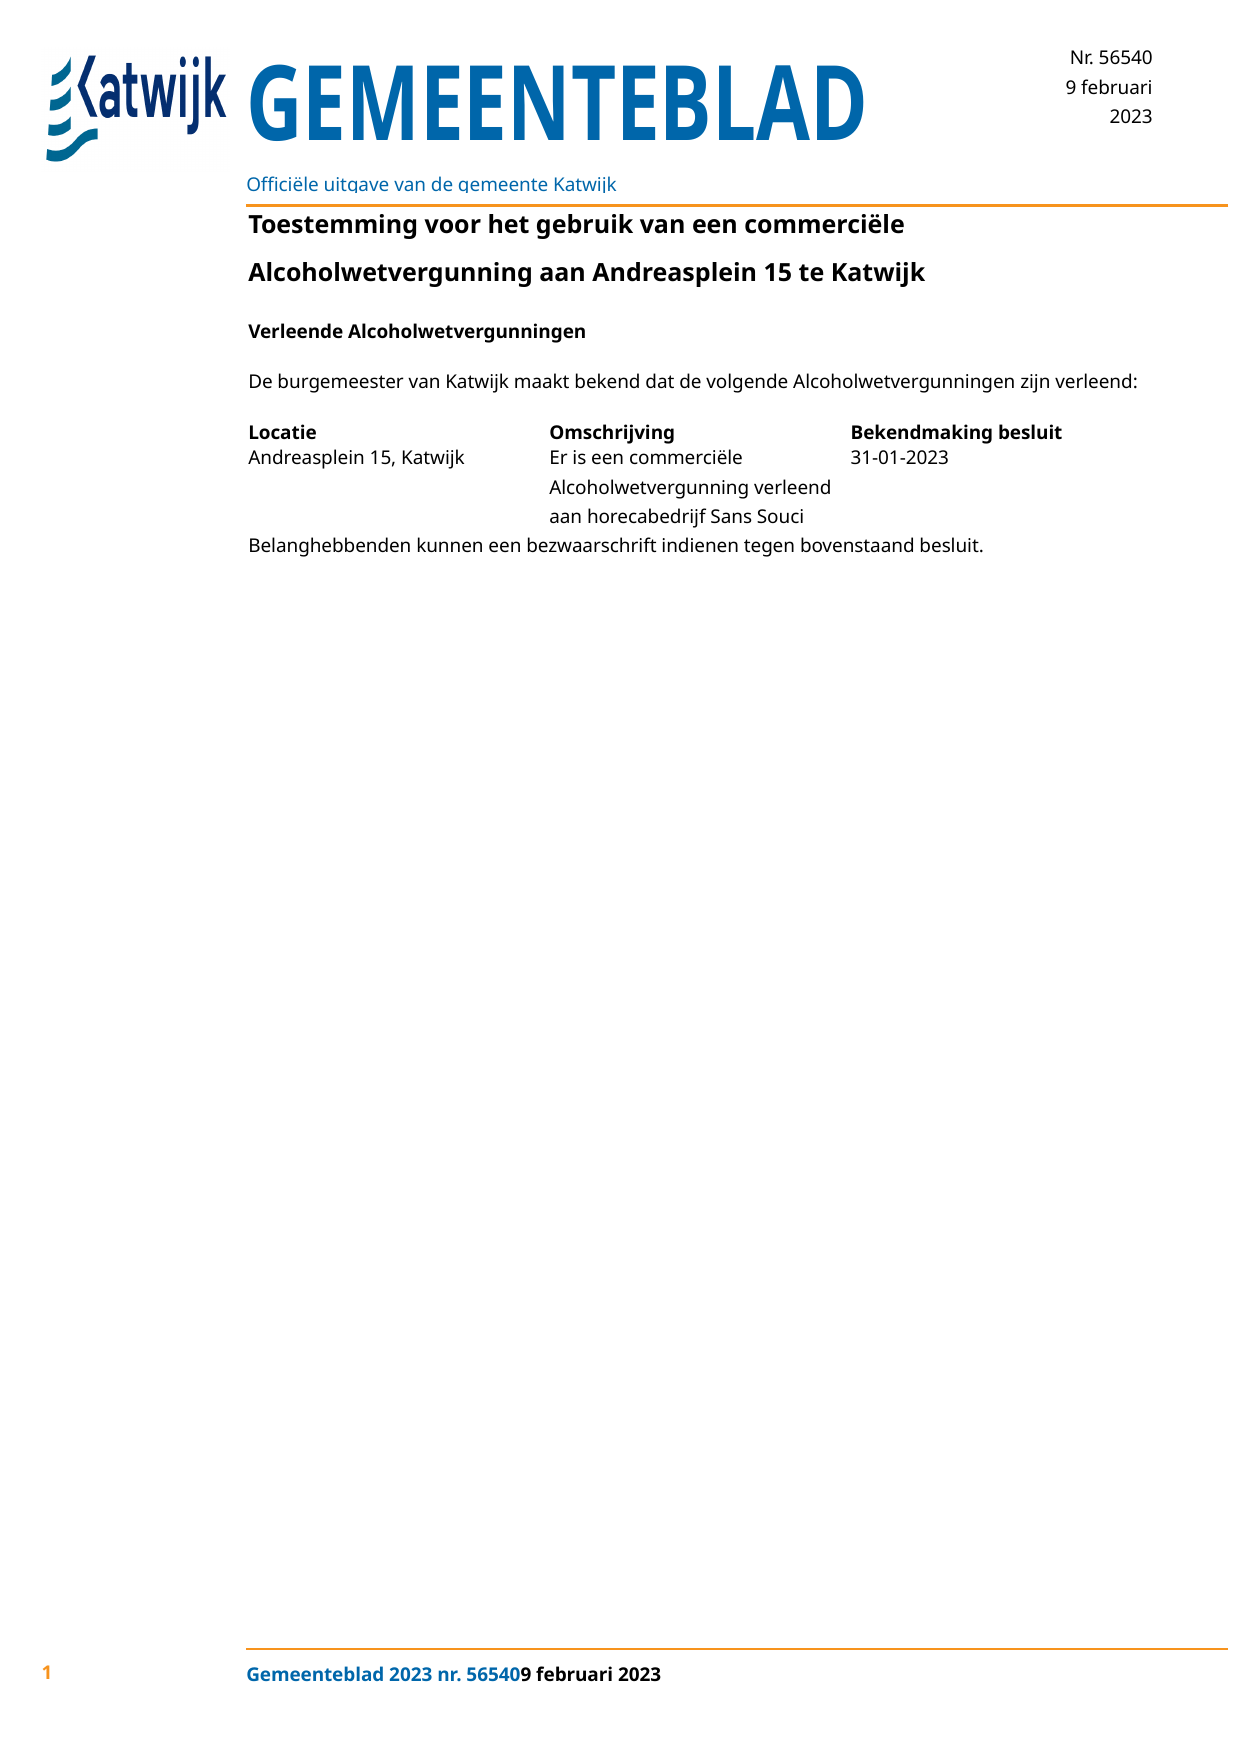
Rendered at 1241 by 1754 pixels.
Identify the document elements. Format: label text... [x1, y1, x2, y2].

table_cell Er is een commerciële Alcoholwetvergunning verleend aan horecabedrijf Sans Souci [549, 445, 850, 529]
text Toestemming voor het gebruik van een commerciële Alcoholwetvergunning aan Andreasplein 15 te Katwijk [248, 207, 1152, 288]
table_cell Andreasplein 15, Katwijk [248, 445, 549, 529]
table_cell 31-01-2023 [850, 445, 1152, 529]
table_header Locatie [248, 419, 549, 444]
text De burgemeester van Katwijk maakt bekend dat de volgende Alcoholwetvergunningen zijn verleend: [248, 368, 1152, 394]
table_header Omschrijving [549, 419, 850, 444]
picture [41, 47, 231, 172]
text Belanghebbenden kunnen een bezwaarschrift indienen tegen bovenstaand besluit. [248, 533, 1152, 558]
text Verleende Alcoholwetvergunningen [248, 318, 1152, 344]
table_header Bekendmaking besluit [850, 419, 1152, 444]
